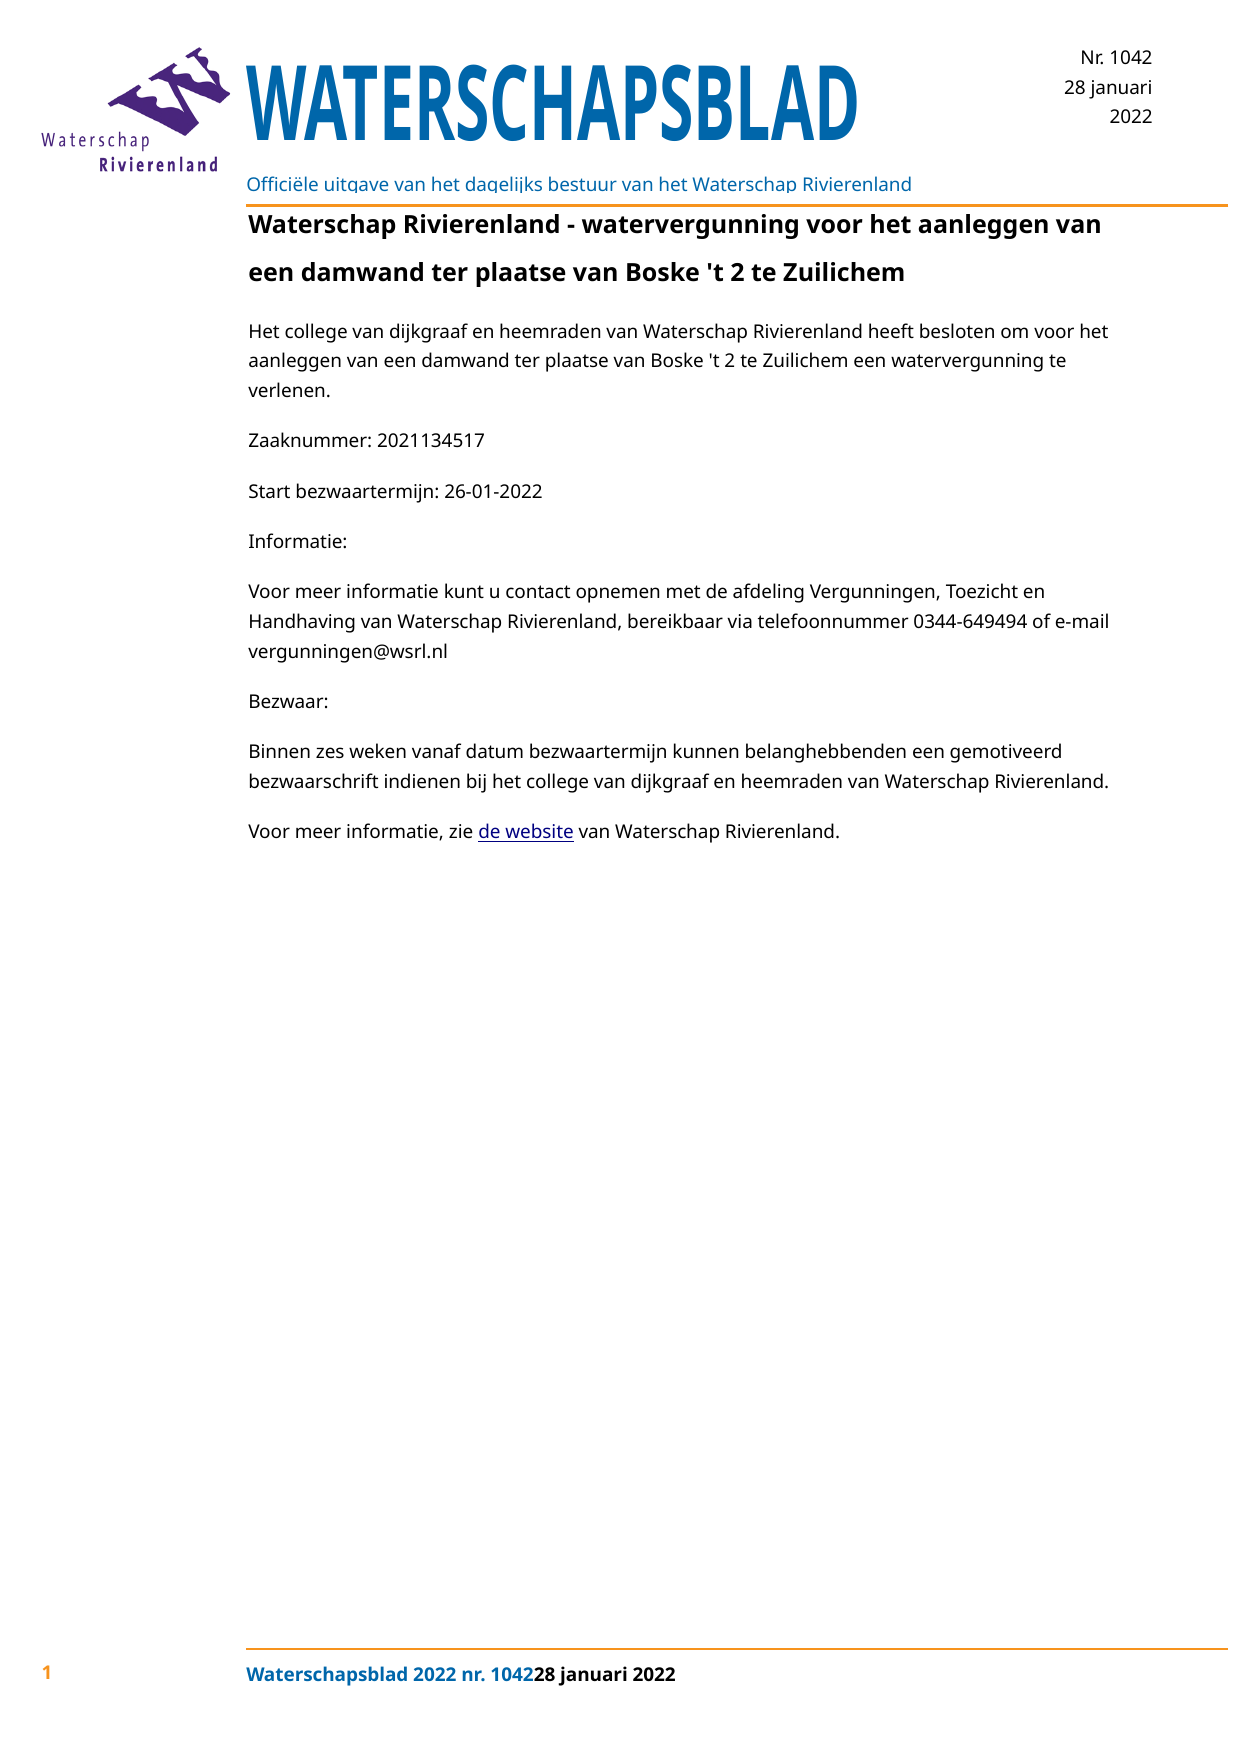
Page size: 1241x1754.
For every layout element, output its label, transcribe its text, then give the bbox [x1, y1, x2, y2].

text Start bezwaartermijn: 26-01-2022 [248, 478, 1152, 504]
text Het college van dijkgraaf en heemraden van Waterschap Rivierenland heeft besloten om voor het aanleggen van een damwand ter plaatse van Boske 't 2 te Zuilichem een watervergunning te verlenen. [248, 318, 1152, 403]
text Waterschap Rivierenland - watervergunning voor het aanleggen van een damwand ter plaatse van Boske 't 2 te Zuilichem [248, 207, 1152, 288]
text Binnen zes weken vanaf datum bezwaartermijn kunnen belanghebbenden een gemotiveerd bezwaarschrift indienen bij het college van dijkgraaf en heemraden van Waterschap Rivierenland. [248, 739, 1152, 794]
text Informatie: [248, 528, 1152, 554]
picture [41, 47, 231, 172]
text Zaaknummer: 2021134517 [248, 427, 1152, 453]
text Voor meer informatie kunt u contact opnemen met de afdeling Vergunningen, Toezicht en Handhaving van Waterschap Rivierenland, bereikbaar via telefoonnummer 0344-649494 of e-mail vergunningen@wsrl.nl [248, 579, 1152, 664]
text Voor meer informatie, zie de website van Waterschap Rivierenland. [248, 819, 1152, 844]
text Bezwaar: [248, 688, 1152, 714]
